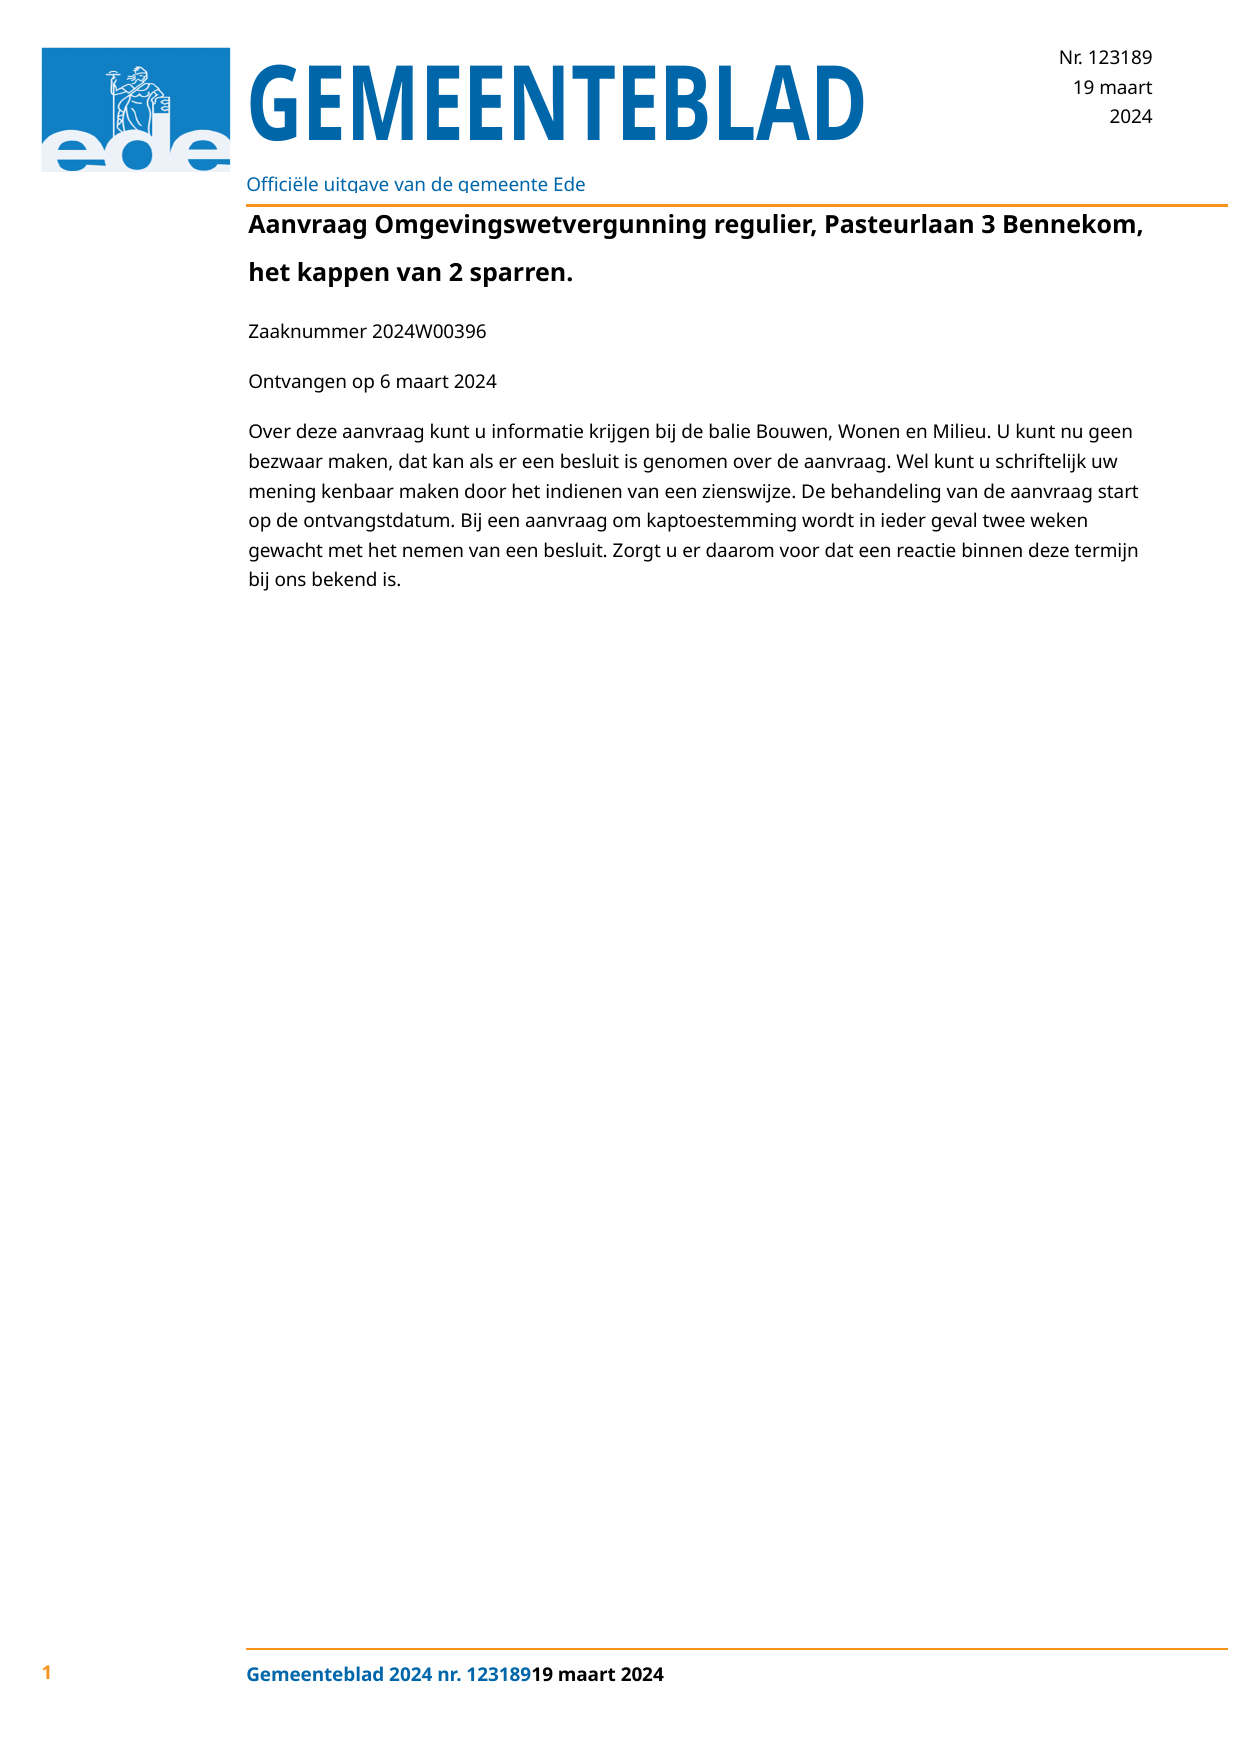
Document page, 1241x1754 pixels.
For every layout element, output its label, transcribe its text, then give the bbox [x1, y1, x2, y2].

picture [41, 47, 231, 172]
text Zaaknummer 2024W00396 [248, 318, 1152, 344]
text Over deze aanvraag kunt u informatie krijgen bij de balie Bouwen, Wonen en Milieu. U kunt nu geen bezwaar maken, dat kan als er een besluit is genomen over de aanvraag. Wel kunt u schriftelijk uw mening kenbaar maken door het indienen van een zienswijze. De behandeling van de aanvraag start op de ontvangstdatum. Bij een aanvraag om kaptoestemming wordt in ieder geval twee weken gewacht met het nemen van een besluit. Zorgt u er daarom voor dat een reactie binnen deze termijn bij ons bekend is. [248, 419, 1152, 592]
text Aanvraag Omgevingswetvergunning regulier, Pasteurlaan 3 Bennekom, het kappen van 2 sparren. [248, 207, 1152, 288]
text Ontvangen op 6 maart 2024 [248, 368, 1152, 394]
